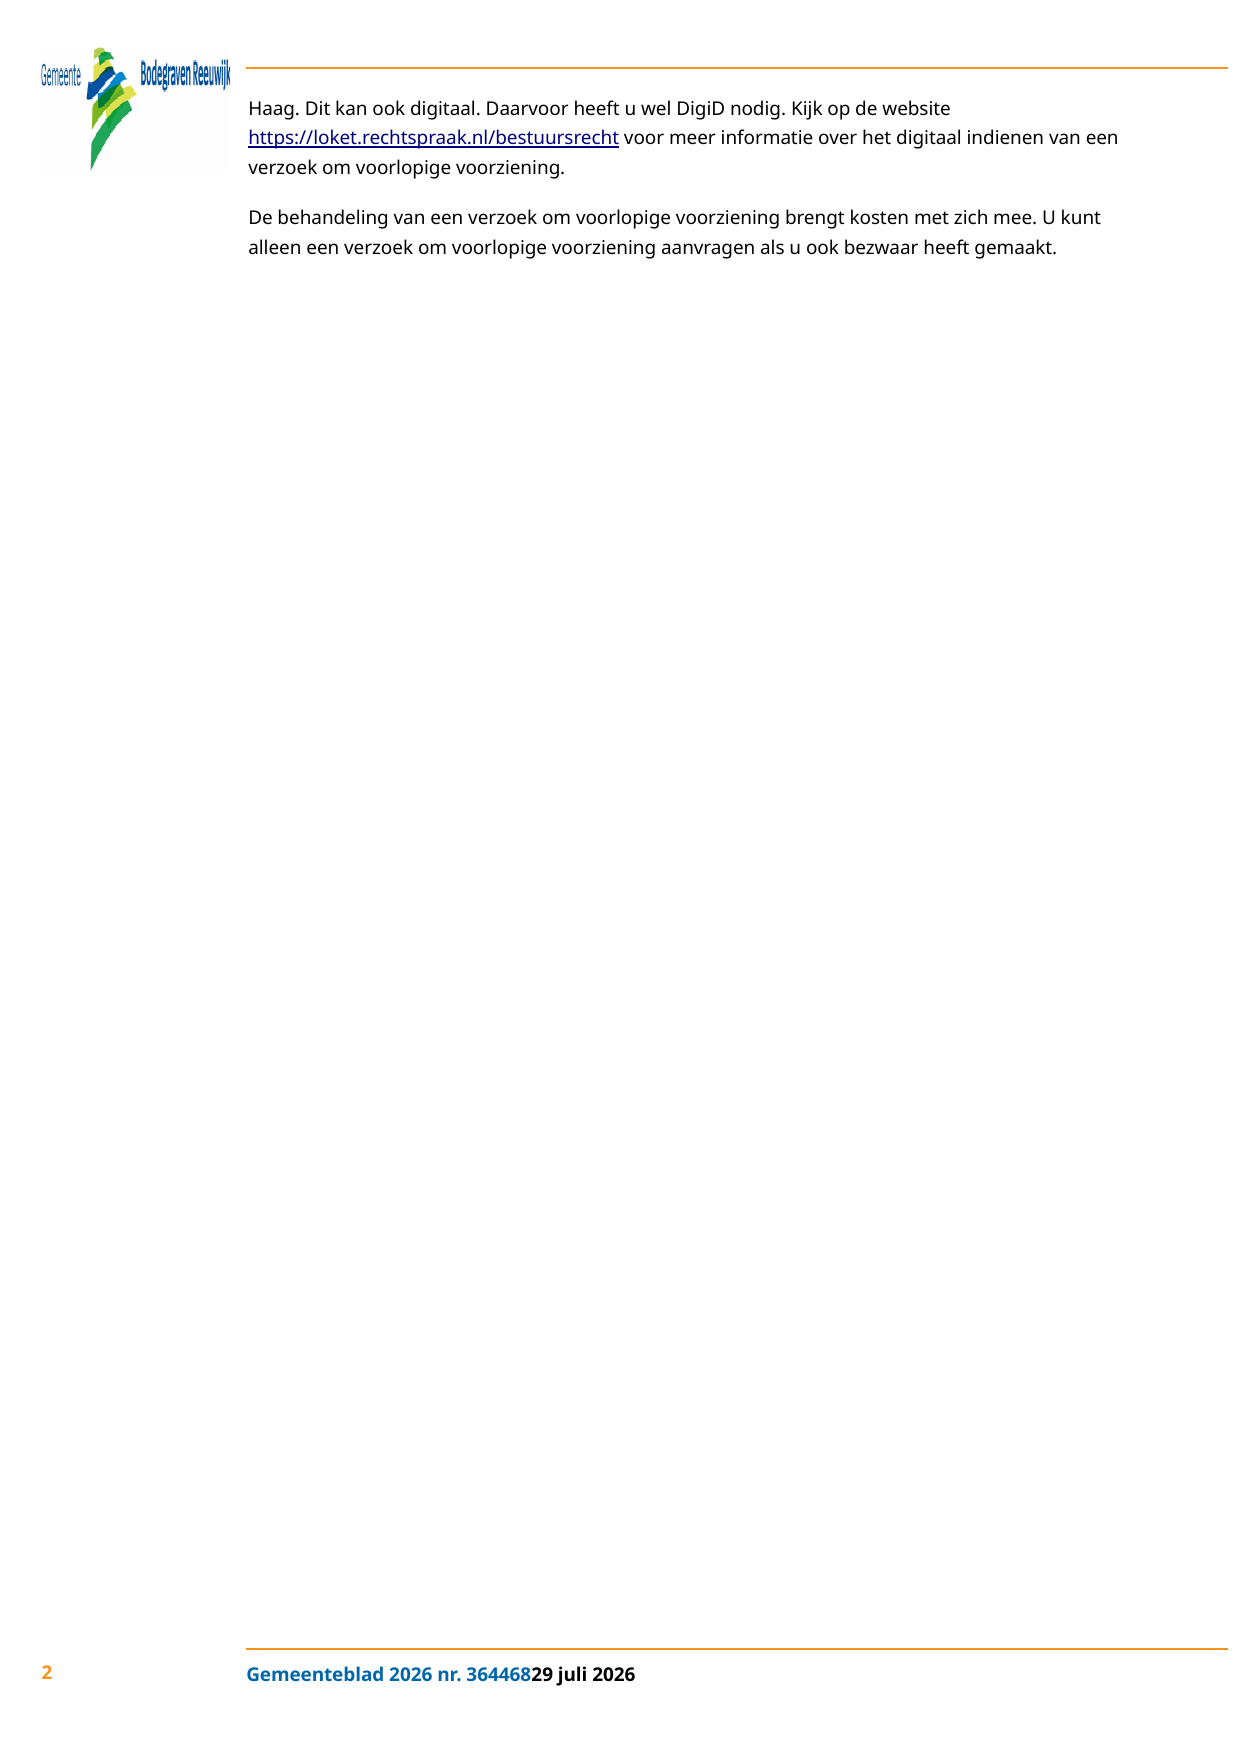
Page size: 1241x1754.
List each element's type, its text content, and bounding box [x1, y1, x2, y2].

text De behandeling van een verzoek om voorlopige voorziening brengt kosten met zich mee. U kunt alleen een verzoek om voorlopige voorziening aanvragen als u ook bezwaar heeft gemaakt. [248, 204, 1152, 260]
text Haag. Dit kan ook digitaal. Daarvoor heeft u wel DigiD nodig. Kijk op de website https://loket.rechtspraak.nl/bestuursrecht voor meer informatie over het digitaal indienen van een verzoek om voorlopige voorziening. [248, 95, 1152, 180]
picture [41, 47, 231, 172]
